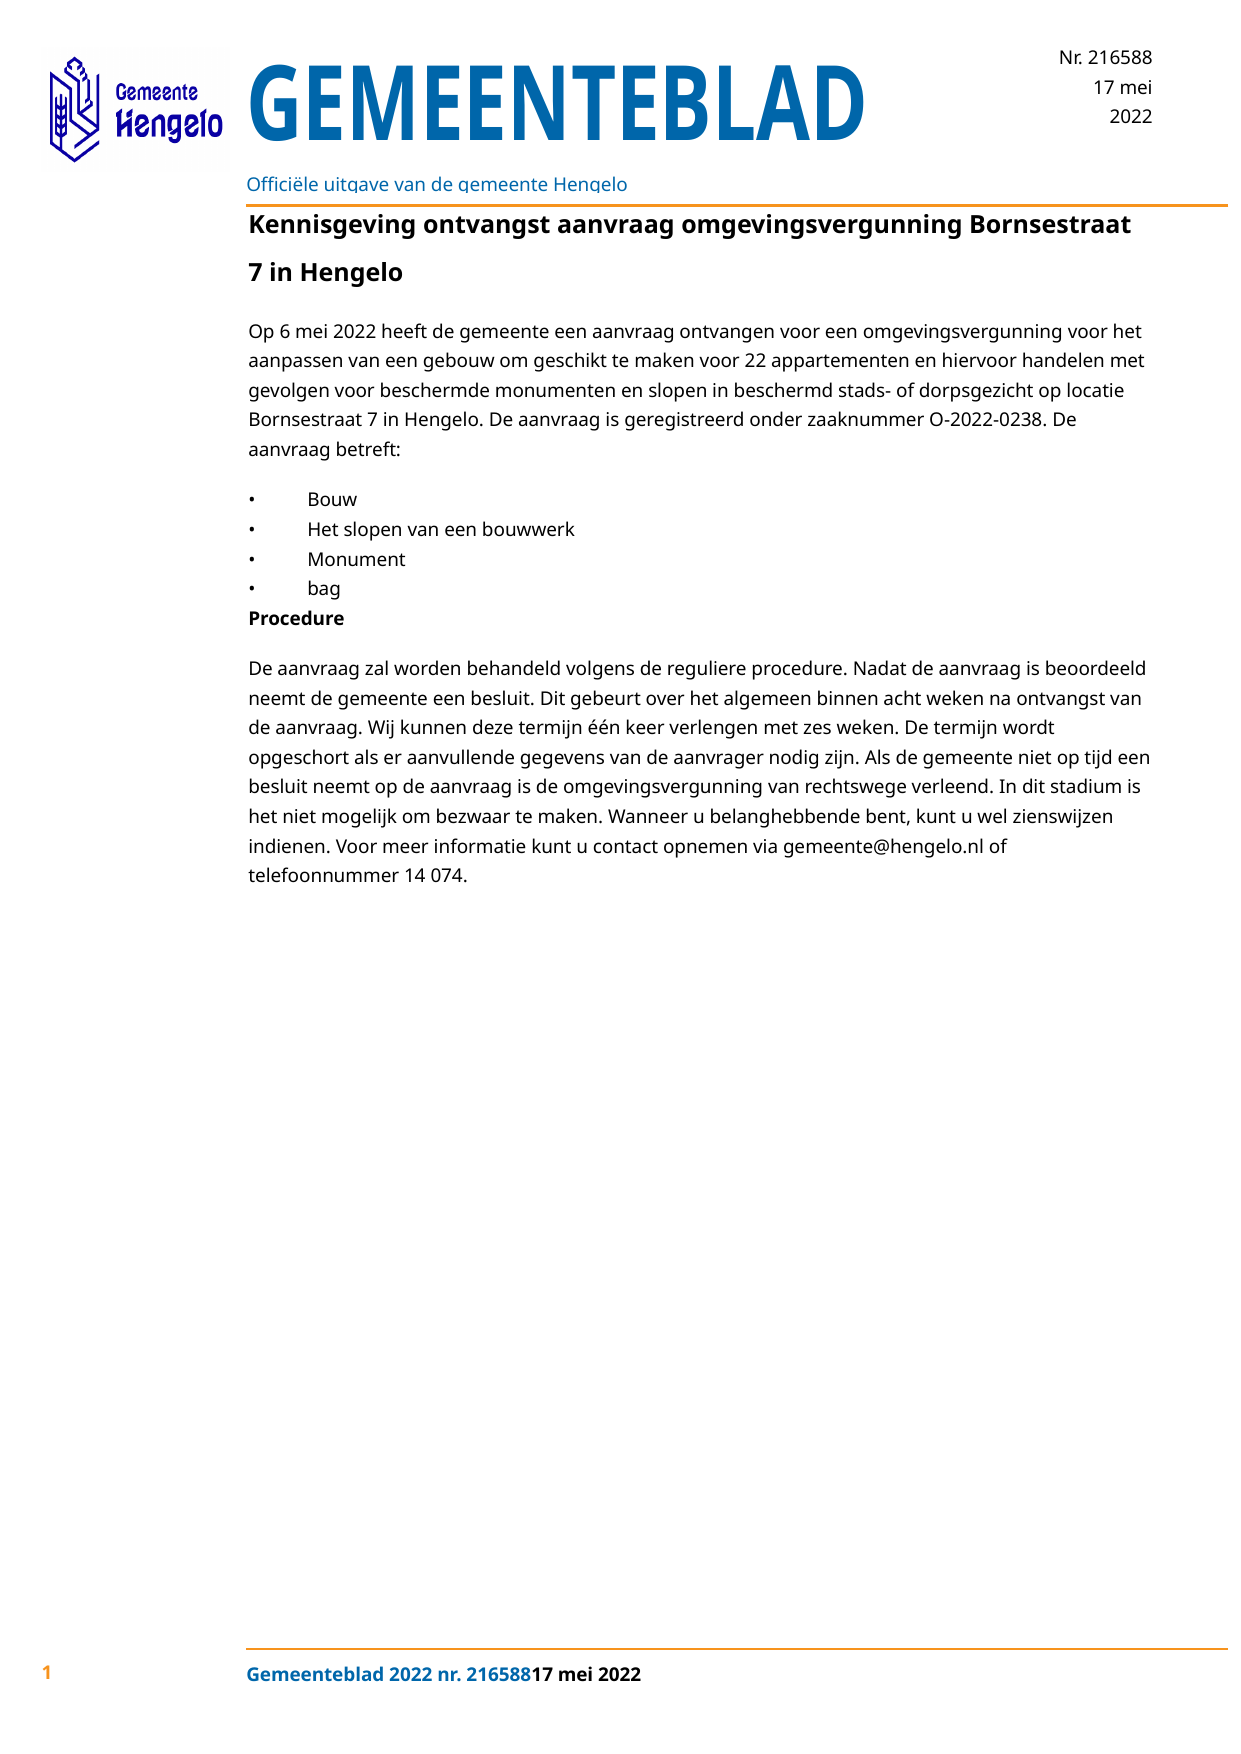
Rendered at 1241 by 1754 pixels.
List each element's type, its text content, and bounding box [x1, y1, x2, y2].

list Bouw [248, 487, 1152, 512]
picture [41, 47, 231, 172]
list Monument [248, 546, 1152, 572]
text Op 6 mei 2022 heeft de gemeente een aanvraag ontvangen voor een omgevingsvergunning voor het aanpassen van een gebouw om geschikt te maken voor 22 appartementen en hiervoor handelen met gevolgen voor beschermde monumenten en slopen in beschermd stads- of dorpsgezicht op locatie Bornsestraat 7 in Hengelo. De aanvraag is geregistreerd onder zaaknummer O-2022-0238. De aanvraag betreft: [248, 318, 1152, 462]
text De aanvraag zal worden behandeld volgens de reguliere procedure. Nadat de aanvraag is beoordeeld neemt de gemeente een besluit. Dit gebeurt over het algemeen binnen acht weken na ontvangst van de aanvraag. Wij kunnen deze termijn één keer verlengen met zes weken. De termijn wordt opgeschort als er aanvullende gegevens van de aanvrager nodig zijn. Als de gemeente niet op tijd een besluit neemt op de aanvraag is de omgevingsvergunning van rechtswege verleend. In dit stadium is het niet mogelijk om bezwaar te maken. Wanneer u belanghebbende bent, kunt u wel zienswijzen indienen. Voor meer informatie kunt u contact opnemen via gemeente@hengelo.nl of telefoonnummer 14 074. [248, 655, 1152, 888]
list bag [248, 575, 1152, 601]
list Het slopen van een bouwwerk [248, 516, 1152, 542]
text Kennisgeving ontvangst aanvraag omgevingsvergunning Bornsestraat 7 in Hengelo [248, 207, 1152, 288]
text Procedure [248, 605, 1152, 631]
